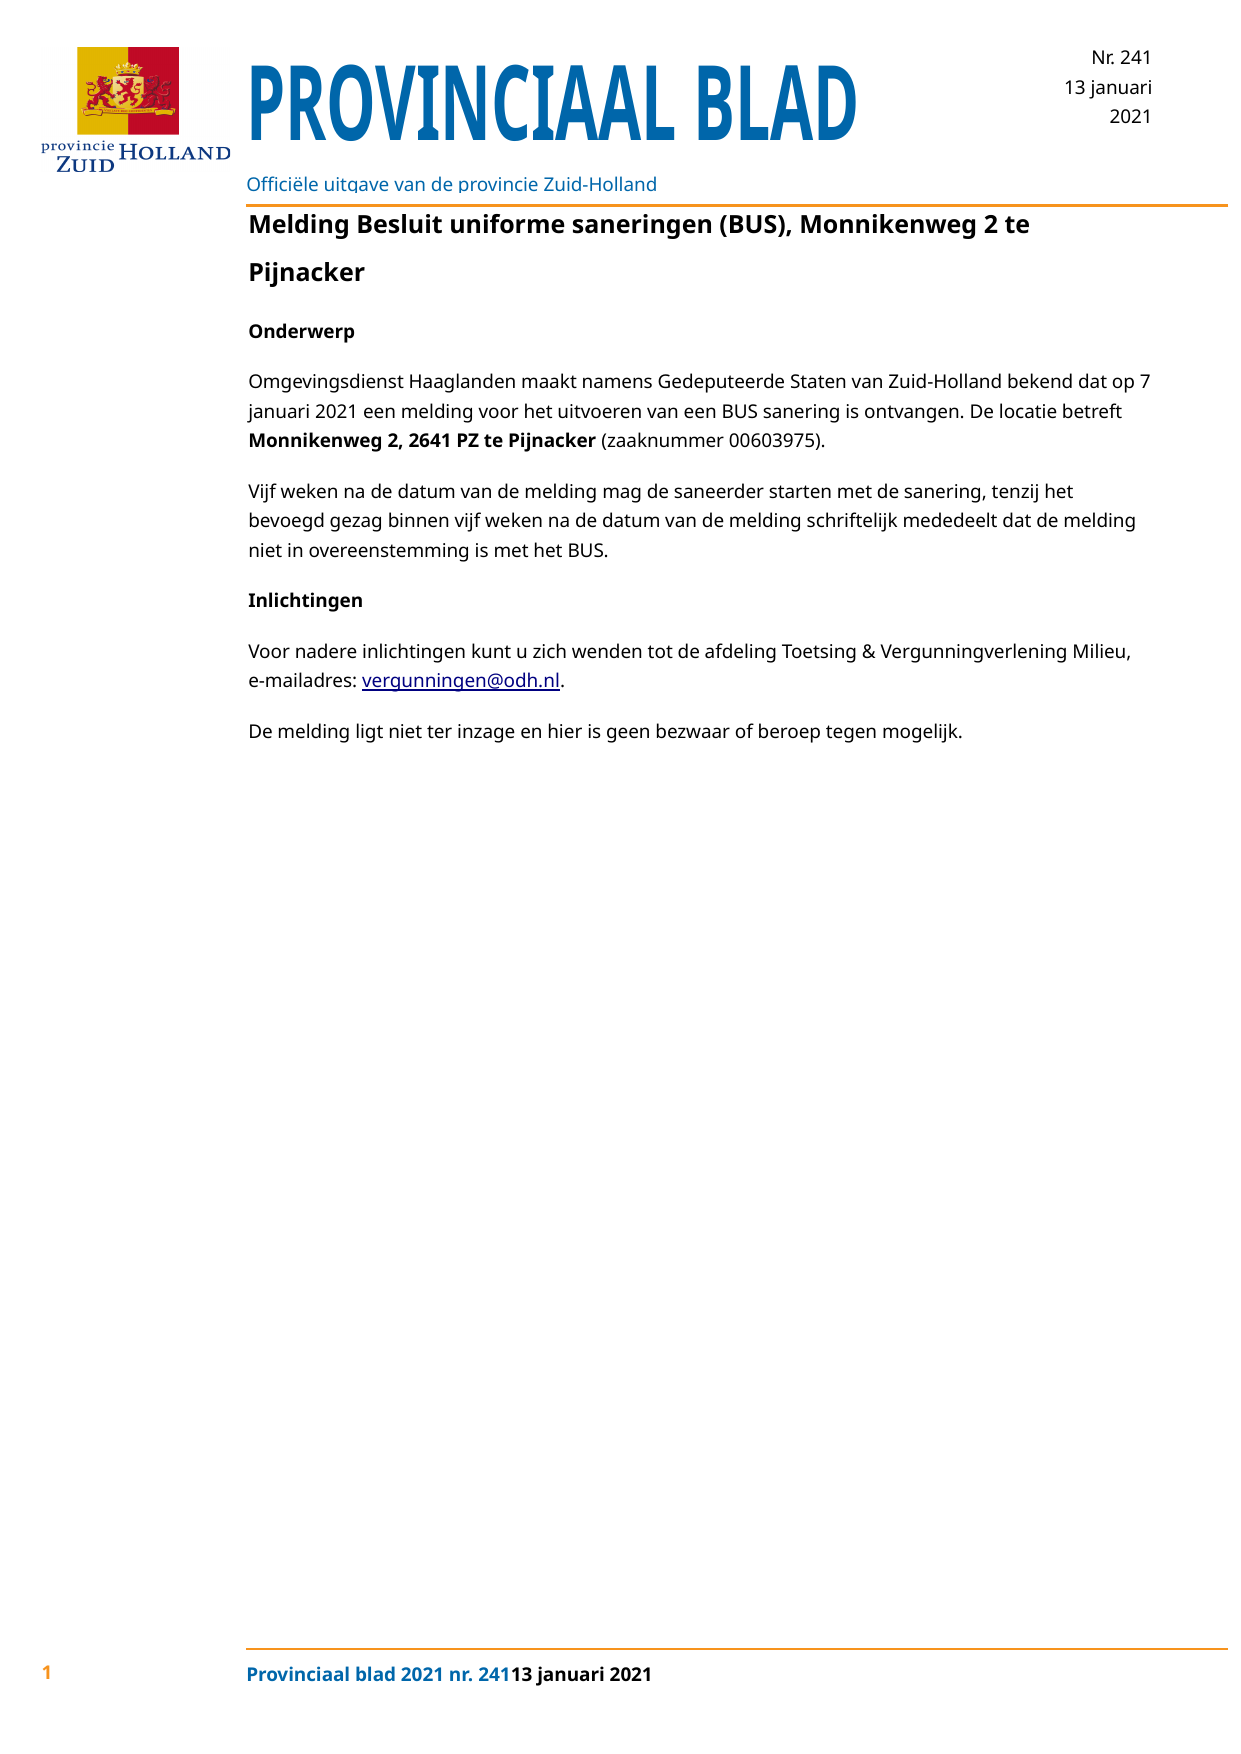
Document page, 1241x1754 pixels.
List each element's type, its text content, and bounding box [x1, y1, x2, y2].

text Melding Besluit uniforme saneringen (BUS), Monnikenweg 2 te Pijnacker [248, 207, 1152, 288]
text Inlichtingen [248, 587, 1152, 613]
text Onderwerp [248, 318, 1152, 344]
picture [41, 47, 231, 172]
text Vijf weken na de datum van de melding mag de saneerder starten met de sanering, tenzij het bevoegd gezag binnen vijf weken na de datum van de melding schriftelijk mededeelt dat de melding niet in overeenstemming is met het BUS. [248, 478, 1152, 563]
text De melding ligt niet ter inzage en hier is geen bezwaar of beroep tegen mogelijk. [248, 718, 1152, 744]
text Omgevingsdienst Haaglanden maakt namens Gedeputeerde Staten van Zuid-Holland bekend dat op 7 januari 2021 een melding voor het uitvoeren van een BUS sanering is ontvangen. De locatie betreft Monnikenweg 2, 2641 PZ te Pijnacker (zaaknummer 00603975). [248, 368, 1152, 453]
text Voor nadere inlichtingen kunt u zich wenden tot de afdeling Toetsing & Vergunningverlening Milieu, e-mailadres: vergunningen@odh.nl. [248, 638, 1152, 693]
